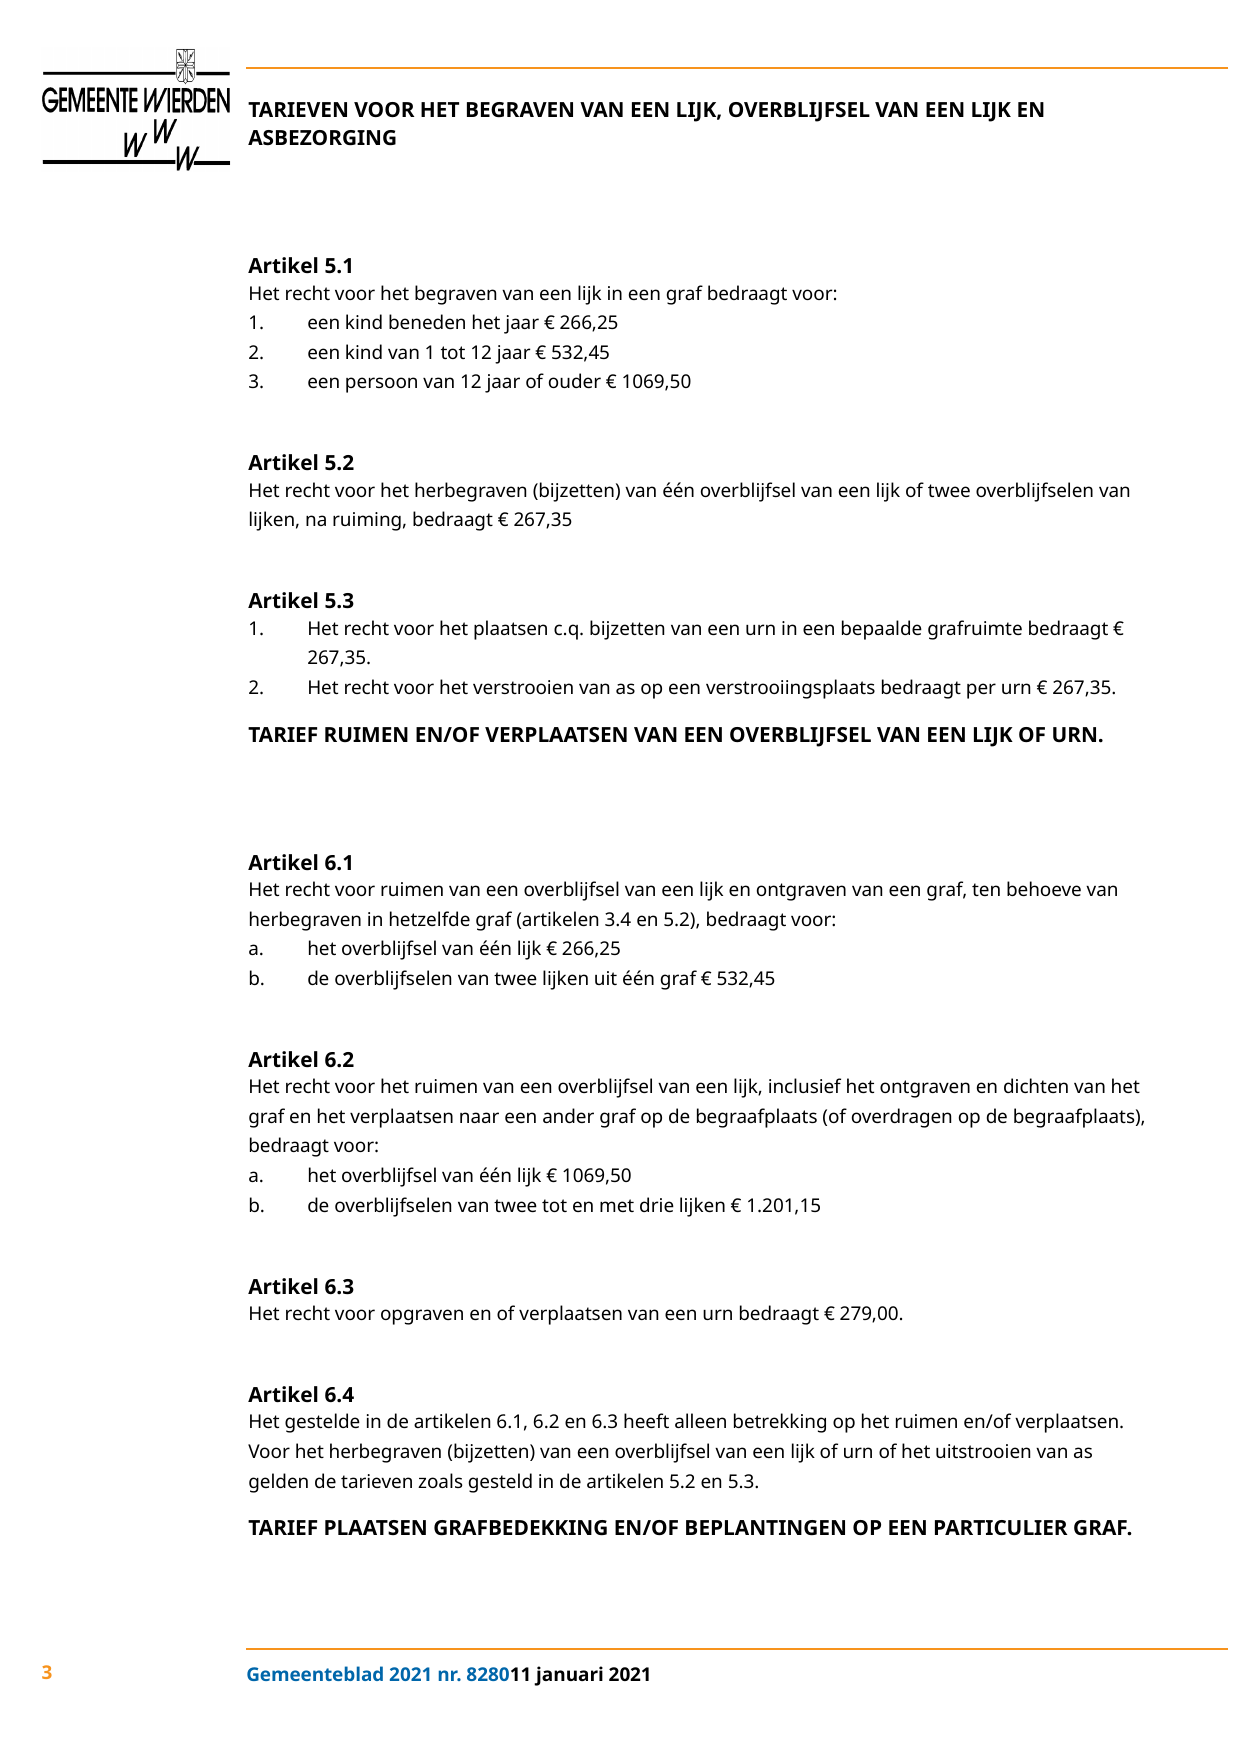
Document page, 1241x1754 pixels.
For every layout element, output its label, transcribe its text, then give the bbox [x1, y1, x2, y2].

text TARIEVEN VOOR HET BEGRAVEN VAN EEN LIJK, OVERBLIJFSEL VAN EEN LIJK EN ASBEZORGING [248, 95, 1152, 152]
text Artikel 6.4 [248, 1380, 1152, 1409]
list de overblijfselen van twee lijken uit één graf € 532,45 [248, 965, 1152, 991]
picture [41, 47, 231, 172]
list het overblijfsel van één lijk € 1069,50 [248, 1162, 1152, 1188]
text Artikel 5.2 [248, 448, 1152, 477]
text TARIEF RUIMEN EN/OF VERPLAATSEN VAN EEN OVERBLIJFSEL VAN EEN LIJK OF URN. [248, 720, 1152, 748]
text TARIEF PLAATSEN GRAFBEDEKKING EN/OF BEPLANTINGEN OP EEN PARTICULIER GRAF. [248, 1513, 1152, 1542]
list de overblijfselen van twee tot en met drie lijken € 1.201,15 [248, 1192, 1152, 1218]
text Het recht voor het herbegraven (bijzetten) van één overblijfsel van een lijk of twee overblijfselen van lijken, na ruiming, bedraagt € 267,35 [248, 477, 1152, 532]
text Het recht voor opgraven en of verplaatsen van een urn bedraagt € 279,00. [248, 1300, 1152, 1326]
text Het recht voor het ruimen van een overblijfsel van een lijk, inclusief het ontgraven en dichten van het graf en het verplaatsen naar een ander graf op de begraafplaats (of overdragen op de begraafplaats), bedraagt voor: [248, 1073, 1152, 1158]
text Het recht voor ruimen van een overblijfsel van een lijk en ontgraven van een graf, ten behoeve van herbegraven in hetzelfde graf (artikelen 3.4 en 5.2), bedraagt voor: [248, 876, 1152, 932]
list een kind beneden het jaar € 266,25 [248, 309, 1152, 335]
text Artikel 5.3 [248, 587, 1152, 615]
text Artikel 5.1 [248, 251, 1152, 280]
list het overblijfsel van één lijk € 266,25 [248, 936, 1152, 961]
text Artikel 6.3 [248, 1272, 1152, 1300]
text Het recht voor het begraven van een lijk in een graf bedraagt voor: [248, 280, 1152, 306]
list een kind van 1 tot 12 jaar € 532,45 [248, 339, 1152, 365]
text Artikel 6.1 [248, 848, 1152, 876]
text Het gestelde in de artikelen 6.1, 6.2 en 6.3 heeft alleen betrekking op het ruimen en/of verplaatsen. Voor het herbegraven (bijzetten) van een overblijfsel van een lijk of urn of het uitstrooien van as gelden de tarieven zoals gesteld in de artikelen 5.2 en 5.3. [248, 1409, 1152, 1494]
text Artikel 6.2 [248, 1045, 1152, 1073]
list Het recht voor het verstrooien van as op een verstrooiingsplaats bedraagt per urn € 267,35. [248, 674, 1152, 700]
list Het recht voor het plaatsen c.q. bijzetten van een urn in een bepaalde grafruimte bedraagt € 267,35. [248, 615, 1152, 670]
list een persoon van 12 jaar of ouder € 1069,50 [248, 368, 1152, 394]
